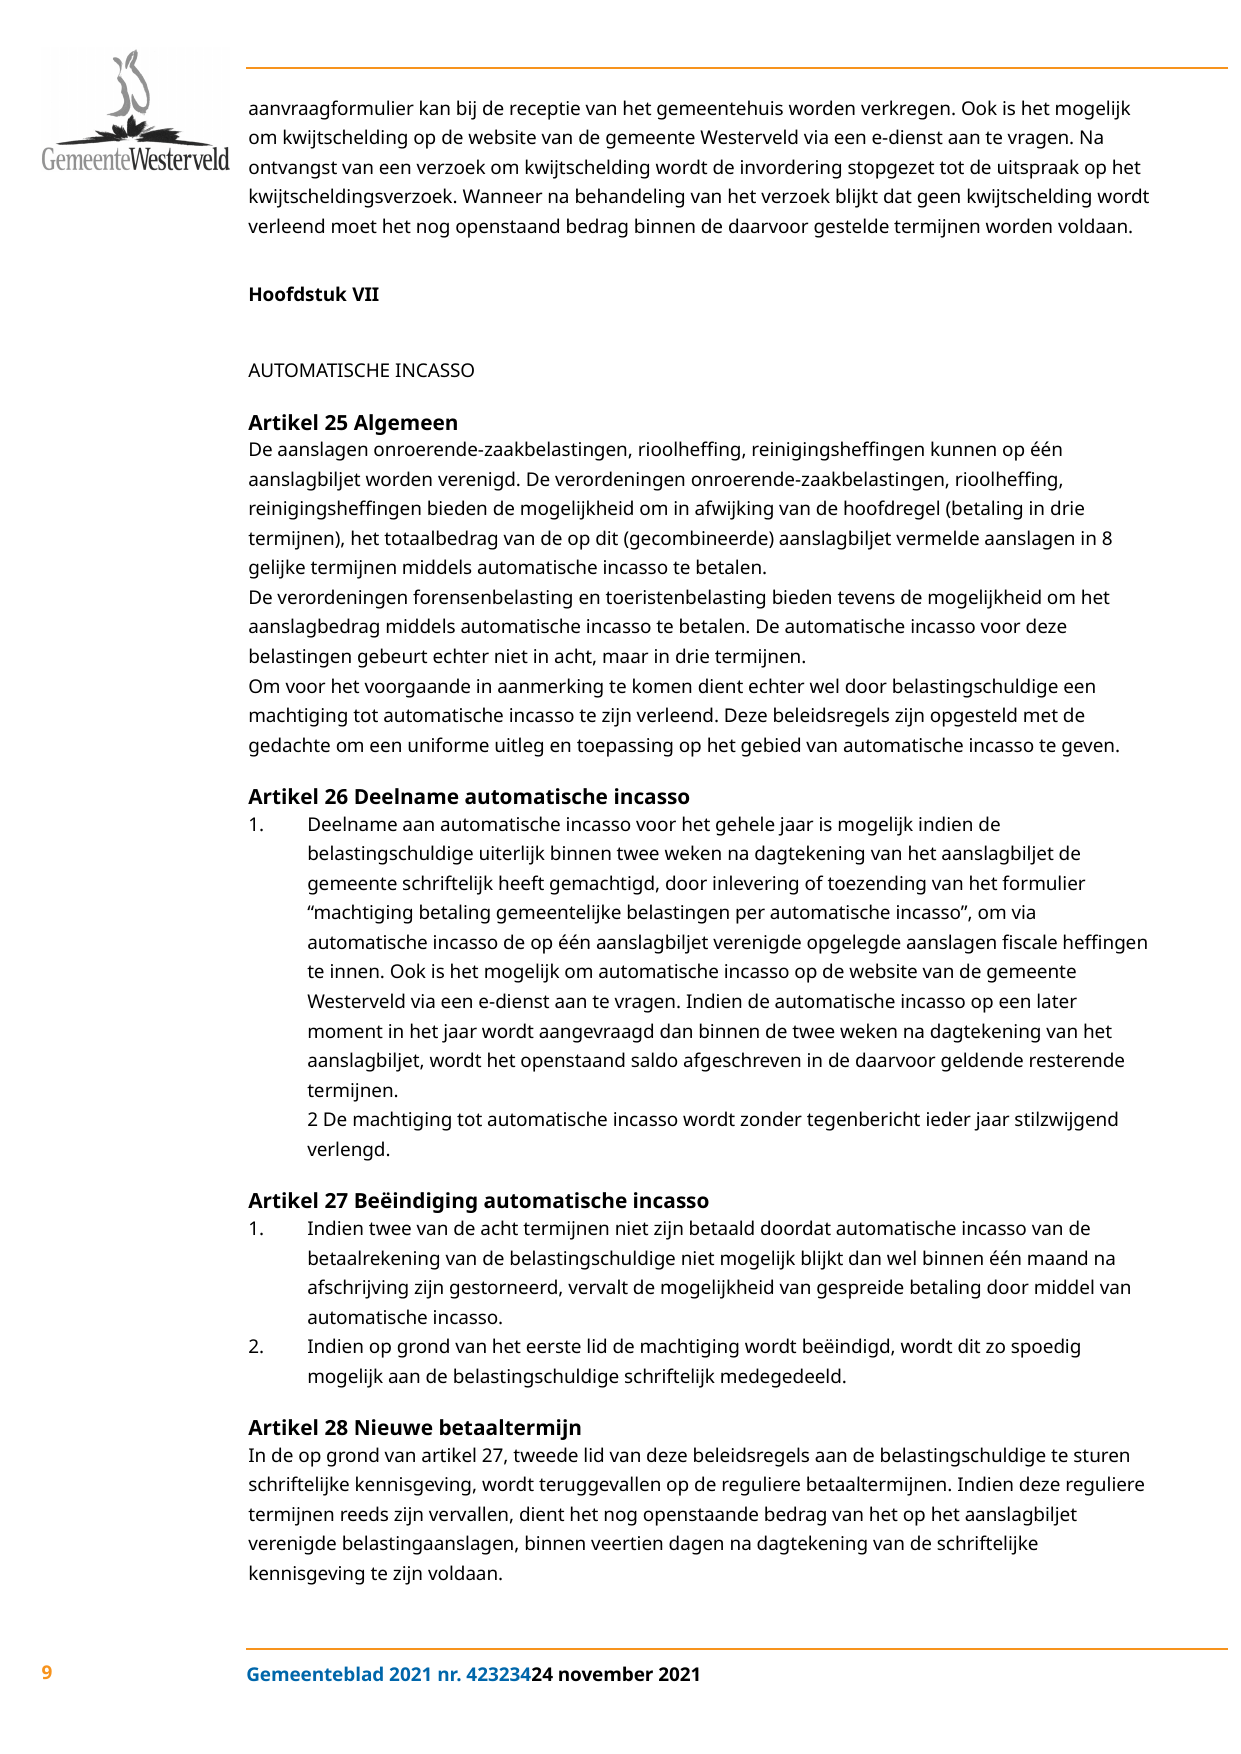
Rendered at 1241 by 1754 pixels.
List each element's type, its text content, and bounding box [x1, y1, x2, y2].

picture [41, 47, 231, 172]
text Hoofdstuk VII [248, 279, 1152, 308]
text In de op grond van artikel 27, tweede lid van deze beleidsregels aan de belastingschuldige te sturen schriftelijke kennisgeving, wordt teruggevallen op de reguliere betaaltermijnen. Indien deze reguliere termijnen reeds zijn vervallen, dient het nog openstaande bedrag van het op het aanslagbiljet verenigde belastingaanslagen, binnen veertien dagen na dagtekening van de schriftelijke kennisgeving te zijn voldaan. [248, 1442, 1152, 1586]
list 2 De machtiging tot automatische incasso wordt zonder tegenbericht ieder jaar stilzwijgend verlengd. [248, 1107, 1152, 1162]
text De verordeningen forensenbelasting en toeristenbelasting bieden tevens de mogelijkheid om het aanslagbedrag middels automatische incasso te betalen. De automatische incasso voor deze belastingen gebeurt echter niet in acht, maar in drie termijnen. [248, 584, 1152, 669]
text Artikel 27 Beëindiging automatische incasso [248, 1187, 1152, 1215]
list Indien twee van de acht termijnen niet zijn betaald doordat automatische incasso van de betaalrekening van de belastingschuldige niet mogelijk blijkt dan wel binnen één maand na afschrijving zijn gestorneerd, vervalt de mogelijkheid van gespreide betaling door middel van automatische incasso. [248, 1215, 1152, 1329]
list Indien op grond van het eerste lid de machtiging wordt beëindigd, wordt dit zo spoedig mogelijk aan de belastingschuldige schriftelijk medegedeeld. [248, 1333, 1152, 1389]
text aanvraagformulier kan bij de receptie van het gemeentehuis worden verkregen. Ook is het mogelijk om kwijtschelding op de website van de gemeente Westerveld via een e-dienst aan te vragen. Na ontvangst van een verzoek om kwijtschelding wordt de invordering stopgezet tot de uitspraak op het kwijtscheldingsverzoek. Wanneer na behandeling van het verzoek blijkt dat geen kwijtschelding wordt verleend moet het nog openstaand bedrag binnen de daarvoor gestelde termijnen worden voldaan. [248, 95, 1152, 239]
text Artikel 26 Deelname automatische incasso [248, 782, 1152, 811]
text Om voor het voorgaande in aanmerking te komen dient echter wel door belastingschuldige een machtiging tot automatische incasso te zijn verleend. Deze beleidsregels zijn opgesteld met de gedachte om een uniforme uitleg en toepassing op het gebied van automatische incasso te geven. [248, 673, 1152, 758]
text AUTOMATISCHE INCASSO [248, 357, 1152, 383]
text De aanslagen onroerende-zaakbelastingen, rioolheffing, reinigingsheffingen kunnen op één aanslagbiljet worden verenigd. De verordeningen onroerende-zaakbelastingen, rioolheffing, reinigingsheffingen bieden de mogelijkheid om in afwijking van de hoofdregel (betaling in drie termijnen), het totaalbedrag van de op dit (gecombineerde) aanslagbiljet vermelde aanslagen in 8 gelijke termijnen middels automatische incasso te betalen. [248, 436, 1152, 580]
text Artikel 28 Nieuwe betaaltermijn [248, 1413, 1152, 1442]
text Artikel 25 Algemeen [248, 408, 1152, 436]
list Deelname aan automatische incasso voor het gehele jaar is mogelijk indien de belastingschuldige uiterlijk binnen twee weken na dagtekening van het aanslagbiljet de gemeente schriftelijk heeft gemachtigd, door inlevering of toezending van het formulier “machtiging betaling gemeentelijke belastingen per automatische incasso”, om via automatische incasso de op één aanslagbiljet verenigde opgelegde aanslagen fiscale heffingen te innen. Ook is het mogelijk om automatische incasso op de website van de gemeente Westerveld via een e-dienst aan te vragen. Indien de automatische incasso op een later moment in het jaar wordt aangevraagd dan binnen de twee weken na dagtekening van het aanslagbiljet, wordt het openstaand saldo afgeschreven in de daarvoor geldende resterende termijnen. [248, 811, 1152, 1103]
